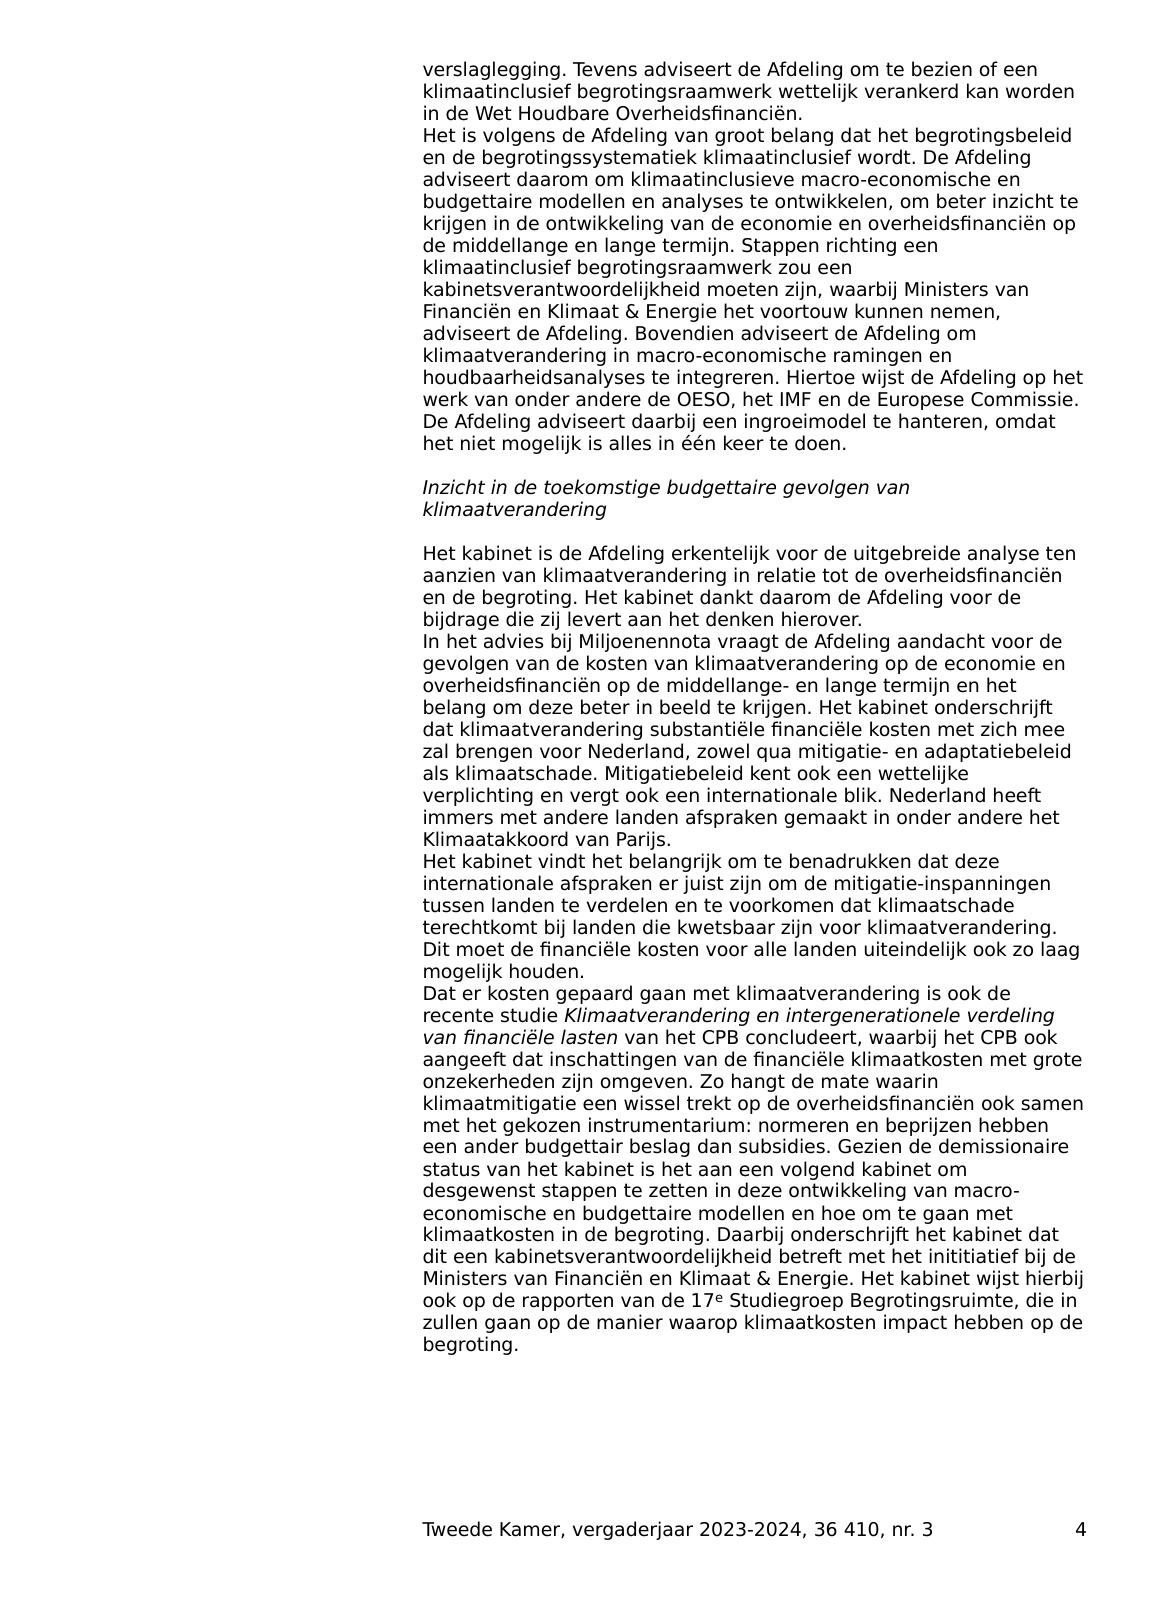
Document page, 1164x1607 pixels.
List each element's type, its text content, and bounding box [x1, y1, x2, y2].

subtitle Inzicht in de toekomstige budgettaire gevolgen van klimaatverandering [422, 477, 1087, 521]
text Het kabinet is de Afdeling erkentelijk voor de uitgebreide analyse ten aanzien van klimaatverandering in relatie tot de overheidsfinanciën en de begroting. Het kabinet dankt daarom de Afdeling voor de bijdrage die zij levert aan het denken hierover. [422, 543, 1087, 631]
text Het is volgens de Afdeling van groot belang dat het begrotingsbeleid en de begrotingssystematiek klimaatinclusief wordt. De Afdeling adviseert daarom om klimaatinclusieve macro-economische en budgettaire modellen en analyses te ontwikkelen, om beter inzicht te krijgen in de ontwikkeling van de economie en overheidsfinanciën op de middellange en lange termijn. Stappen richting een klimaatinclusief begrotingsraamwerk zou een kabinetsverantwoordelijkheid moeten zijn, waarbij Ministers van Financiën en Klimaat & Energie het voortouw kunnen nemen, adviseert de Afdeling. Bovendien adviseert de Afdeling om klimaatverandering in macro-economische ramingen en houdbaarheidsanalyses te integreren. Hiertoe wijst de Afdeling op het werk van onder andere de OESO, het IMF en de Europese Commissie. De Afdeling adviseert daarbij een ingroeimodel te hanteren, omdat het niet mogelijk is alles in één keer te doen. [422, 125, 1087, 455]
text Dat er kosten gepaard gaan met klimaatverandering is ook de recente studie Klimaatverandering en intergenerationele verdeling van financiële lasten van het CPB concludeert, waarbij het CPB ook aangeeft dat inschattingen van de financiële klimaatkosten met grote onzekerheden zijn omgeven. Zo hangt de mate waarin klimaatmitigatie een wissel trekt op de overheidsfinanciën ook samen met het gekozen instrumentarium: normeren en beprijzen hebben een ander budgettair beslag dan subsidies. Gezien de demissionaire status van het kabinet is het aan een volgend kabinet om desgewenst stappen te zetten in deze ontwikkeling van macro-economische en budgettaire modellen en hoe om te gaan met klimaatkosten in de begroting. Daarbij onderschrijft het kabinet dat dit een kabinetsverantwoordelijkheid betreft met het inititiatief bij de Ministers van Financiën en Klimaat & Energie. Het kabinet wijst hierbij ook op de rapporten van de 17e Studiegroep Begrotingsruimte, die in zullen gaan op de manier waarop klimaatkosten impact hebben op de begroting. [422, 983, 1087, 1356]
text verslaglegging. Tevens adviseert de Afdeling om te bezien of een klimaatinclusief begrotingsraamwerk wettelijk verankerd kan worden in de Wet Houdbare Overheidsfinanciën. [422, 59, 1087, 125]
text Het kabinet vindt het belangrijk om te benadrukken dat deze internationale afspraken er juist zijn om de mitigatie-inspanningen tussen landen te verdelen en te voorkomen dat klimaatschade terechtkomt bij landen die kwetsbaar zijn voor klimaatverandering. Dit moet de financiële kosten voor alle landen uiteindelijk ook zo laag mogelijk houden. [422, 851, 1087, 983]
text In het advies bij Miljoenennota vraagt de Afdeling aandacht voor de gevolgen van de kosten van klimaatverandering op de economie en overheidsfinanciën op de middellange- en lange termijn en het belang om deze beter in beeld te krijgen. Het kabinet onderschrijft dat klimaatverandering substantiële financiële kosten met zich mee zal brengen voor Nederland, zowel qua mitigatie- en adaptatiebeleid als klimaatschade. Mitigatiebeleid kent ook een wettelijke verplichting en vergt ook een internationale blik. Nederland heeft immers met andere landen afspraken gemaakt in onder andere het Klimaatakkoord van Parijs. [422, 631, 1087, 851]
